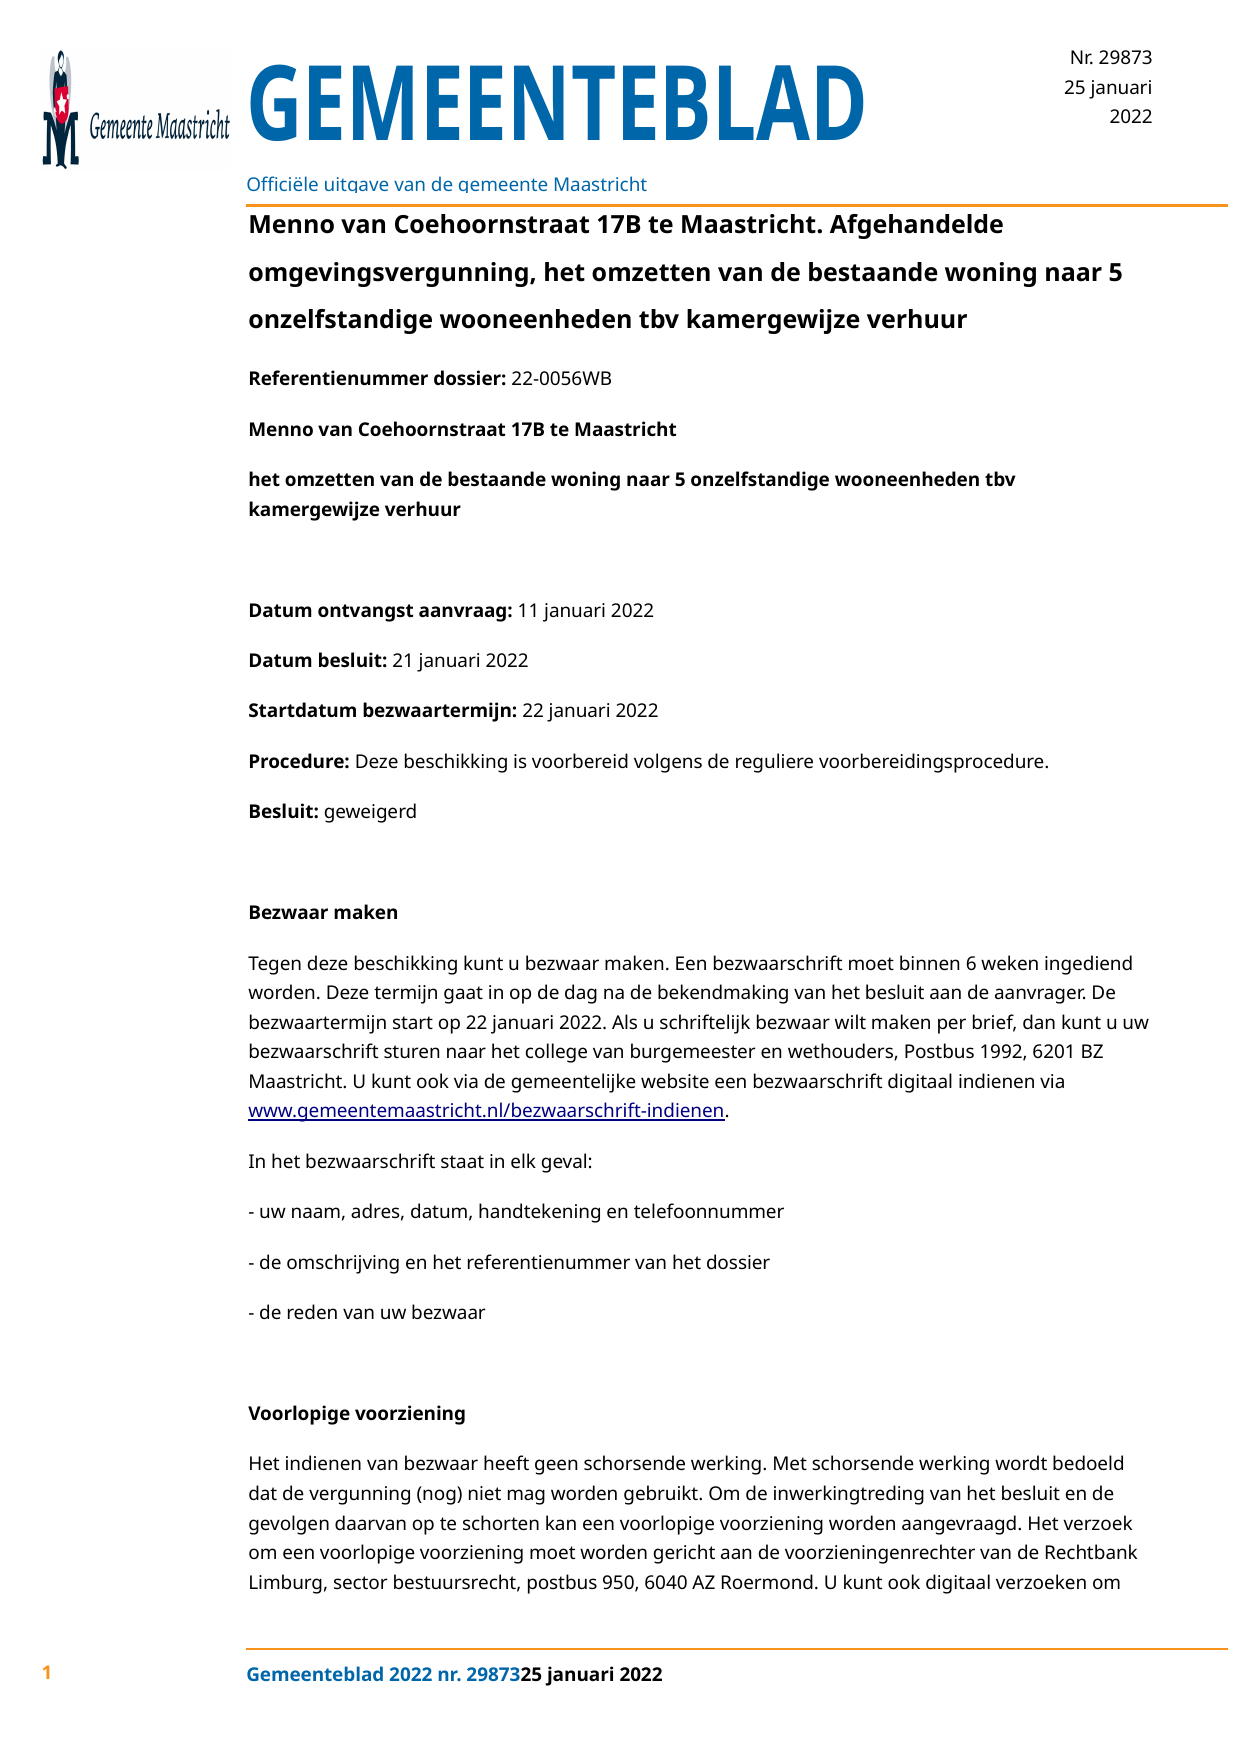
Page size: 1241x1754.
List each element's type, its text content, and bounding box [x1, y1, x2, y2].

text In het bezwaarschrift staat in elk geval: [248, 1148, 1152, 1174]
text - de reden van uw bezwaar [248, 1299, 1152, 1325]
text Datum ontvangst aanvraag: 11 januari 2022 [248, 597, 1152, 622]
text Het indienen van bezwaar heeft geen schorsende werking. Met schorsende werking wordt bedoeld dat de vergunning (nog) niet mag worden gebruikt. Om de inwerkingtreding van het besluit en de gevolgen daarvan op te schorten kan een voorlopige voorziening worden aangevraagd. Het verzoek om een voorlopige voorziening moet worden gericht aan de voorzieningenrechter van de Rechtbank Limburg, sector bestuursrecht, postbus 950, 6040 AZ Roermond. U kunt ook digitaal verzoeken om [248, 1451, 1152, 1594]
text Bezwaar maken [248, 899, 1152, 925]
text Menno van Coehoornstraat 17B te Maastricht. Afgehandelde omgevingsvergunning, het omzetten van de bestaande woning naar 5 onzelfstandige wooneenheden tbv kamergewijze verhuur [248, 207, 1152, 336]
text Tegen deze beschikking kunt u bezwaar maken. Een bezwaarschrift moet binnen 6 weken ingediend worden. Deze termijn gaat in op de dag na de bekendmaking van het besluit aan de aanvrager. De bezwaartermijn start op 22 januari 2022. Als u schriftelijk bezwaar wilt maken per brief, dan kunt u uw bezwaarschrift sturen naar het college van burgemeester en wethouders, Postbus 1992, 6201 BZ Maastricht. U kunt ook via de gemeentelijke website een bezwaarschrift digitaal indienen via www.gemeentemaastricht.nl/bezwaarschrift-indienen. [248, 950, 1152, 1123]
text Menno van Coehoornstraat 17B te Maastricht [248, 416, 1152, 442]
text het omzetten van de bestaande woning naar 5 onzelfstandige wooneenheden tbv kamergewijze verhuur [248, 466, 1152, 522]
text Besluit: geweigerd [248, 798, 1152, 824]
text - uw naam, adres, datum, handtekening en telefoonnummer [248, 1198, 1152, 1224]
text Datum besluit: 21 januari 2022 [248, 647, 1152, 673]
text Procedure: Deze beschikking is voorbereid volgens de reguliere voorbereidingsprocedure. [248, 748, 1152, 774]
text Referentienummer dossier: 22-0056WB [248, 366, 1152, 391]
text - de omschrijving en het referentienummer van het dossier [248, 1249, 1152, 1274]
text Voorlopige voorziening [248, 1400, 1152, 1426]
picture [41, 47, 231, 172]
text Startdatum bezwaartermijn: 22 januari 2022 [248, 698, 1152, 723]
